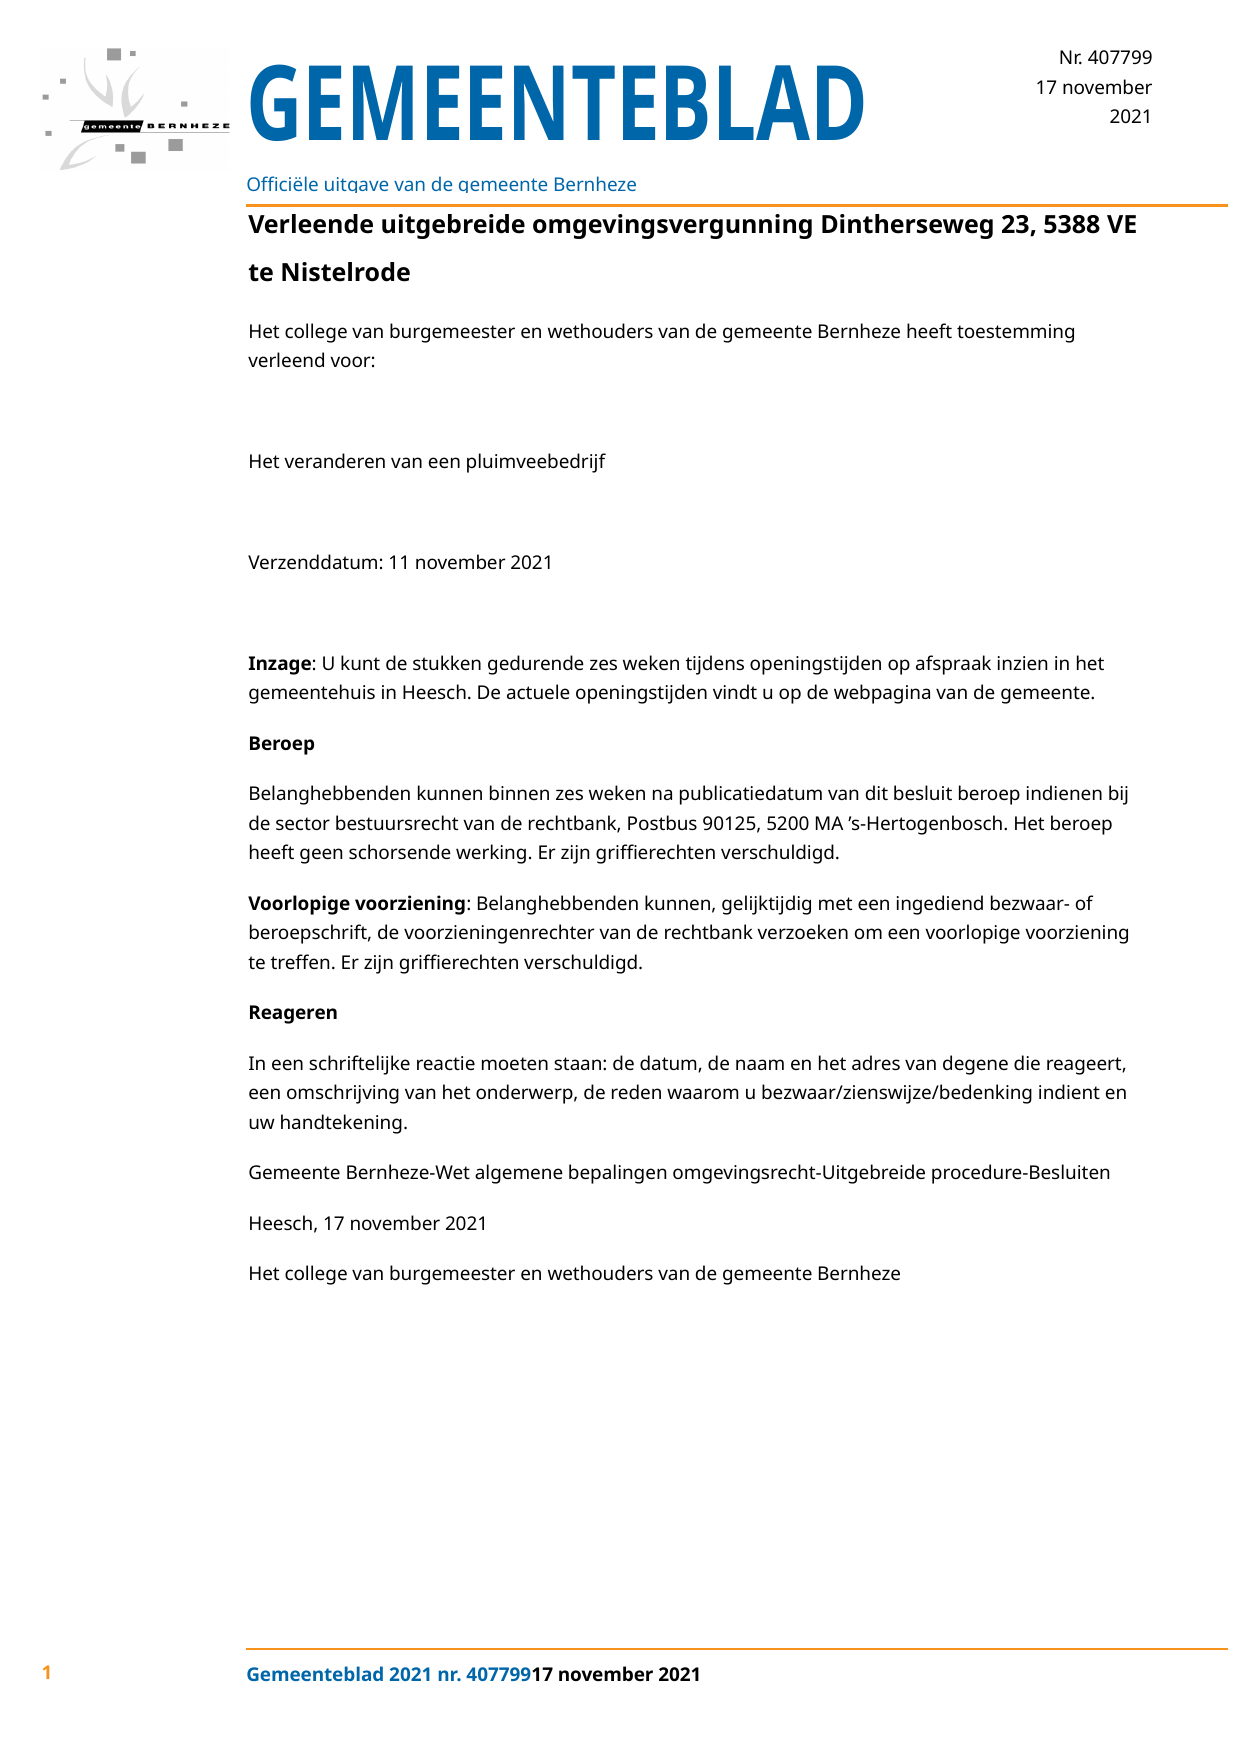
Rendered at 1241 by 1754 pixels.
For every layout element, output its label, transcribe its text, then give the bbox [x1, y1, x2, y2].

text Verzenddatum: 11 november 2021 [248, 549, 1152, 575]
text Inzage: U kunt de stukken gedurende zes weken tijdens openingstijden op afspraak inzien in het gemeentehuis in Heesch. De actuele openingstijden vindt u op de webpagina van de gemeente. [248, 650, 1152, 705]
text Het college van burgemeester en wethouders van de gemeente Bernheze [248, 1260, 1152, 1286]
picture [41, 47, 231, 172]
text Gemeente Bernheze-Wet algemene bepalingen omgevingsrecht-Uitgebreide procedure-Besluiten [248, 1159, 1152, 1185]
text Reageren [248, 999, 1152, 1025]
text Verleende uitgebreide omgevingsvergunning Dintherseweg 23, 5388 VE te Nistelrode [248, 207, 1152, 288]
text Het veranderen van een pluimveebedrijf [248, 448, 1152, 474]
text Beroep [248, 730, 1152, 756]
text Belanghebbenden kunnen binnen zes weken na publicatiedatum van dit besluit beroep indienen bij de sector bestuursrecht van de rechtbank, Postbus 90125, 5200 MA ’s-Hertogenbosch. Het beroep heeft geen schorsende werking. Er zijn griffierechten verschuldigd. [248, 780, 1152, 865]
text Voorlopige voorziening: Belanghebbenden kunnen, gelijktijdig met een ingediend bezwaar- of beroepschrift, de voorzieningenrechter van de rechtbank verzoeken om een voorlopige voorziening te treffen. Er zijn griffierechten verschuldigd. [248, 890, 1152, 975]
text Heesch, 17 november 2021 [248, 1210, 1152, 1236]
text Het college van burgemeester en wethouders van de gemeente Bernheze heeft toestemming verleend voor: [248, 318, 1152, 373]
text In een schriftelijke reactie moeten staan: de datum, de naam en het adres van degene die reageert, een omschrijving van het onderwerp, de reden waarom u bezwaar/zienswijze/bedenking indient en uw handtekening. [248, 1050, 1152, 1135]
